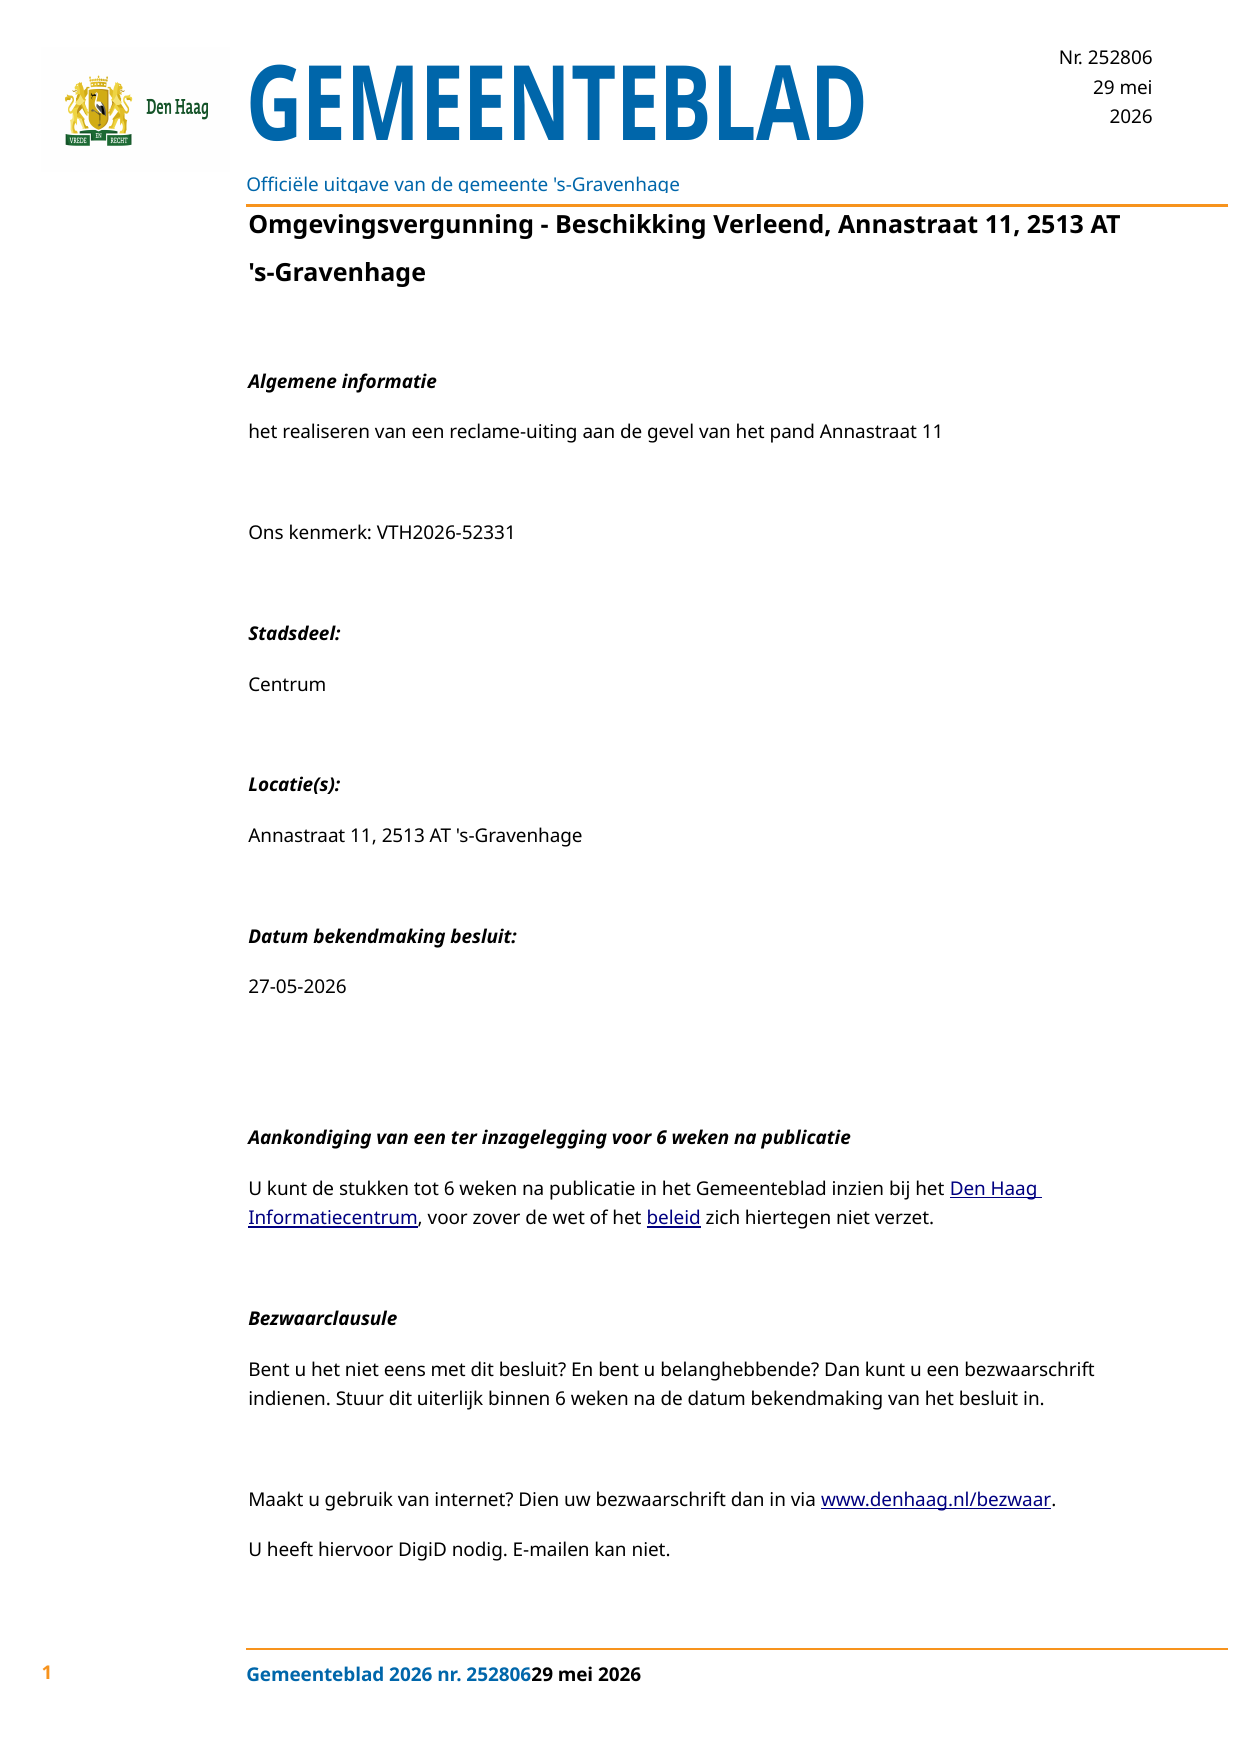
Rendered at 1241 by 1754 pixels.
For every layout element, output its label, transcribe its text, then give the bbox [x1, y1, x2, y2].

text Centrum [248, 671, 1152, 697]
text Locatie(s): [248, 772, 1152, 797]
text 27-05-2026 [248, 973, 1152, 999]
text Annastraat 11, 2513 AT 's-Gravenhage [248, 822, 1152, 848]
text het realiseren van een reclame-uiting aan de gevel van het pand Annastraat 11 [248, 419, 1152, 444]
text U heeft hiervoor DigiD nodig. E-mailen kan niet. [248, 1537, 1152, 1562]
text Omgevingsvergunning - Beschikking Verleend, Annastraat 11, 2513 AT 's-Gravenhage [248, 207, 1152, 288]
text Algemene informatie [248, 368, 1152, 394]
text Ons kenmerk: VTH2026-52331 [248, 519, 1152, 545]
text Bezwaarclausule [248, 1305, 1152, 1331]
text Stadsdeel: [248, 620, 1152, 646]
text Maakt u gebruik van internet? Dien uw bezwaarschrift dan in via www.denhaag.nl/bezwaar. [248, 1486, 1152, 1512]
picture [41, 47, 231, 172]
text Datum bekendmaking besluit: [248, 923, 1152, 949]
text U kunt de stukken tot 6 weken na publicatie in het Gemeenteblad inzien bij het Den Haag Informatiecentrum, voor zover de wet of het beleid zich hiertegen niet verzet. [248, 1175, 1152, 1230]
text Aankondiging van een ter inzagelegging voor 6 weken na publicatie [248, 1124, 1152, 1150]
text Bent u het niet eens met dit besluit? En bent u belanghebbende? Dan kunt u een bezwaarschrift indienen. Stuur dit uiterlijk binnen 6 weken na de datum bekendmaking van het besluit in. [248, 1356, 1152, 1411]
